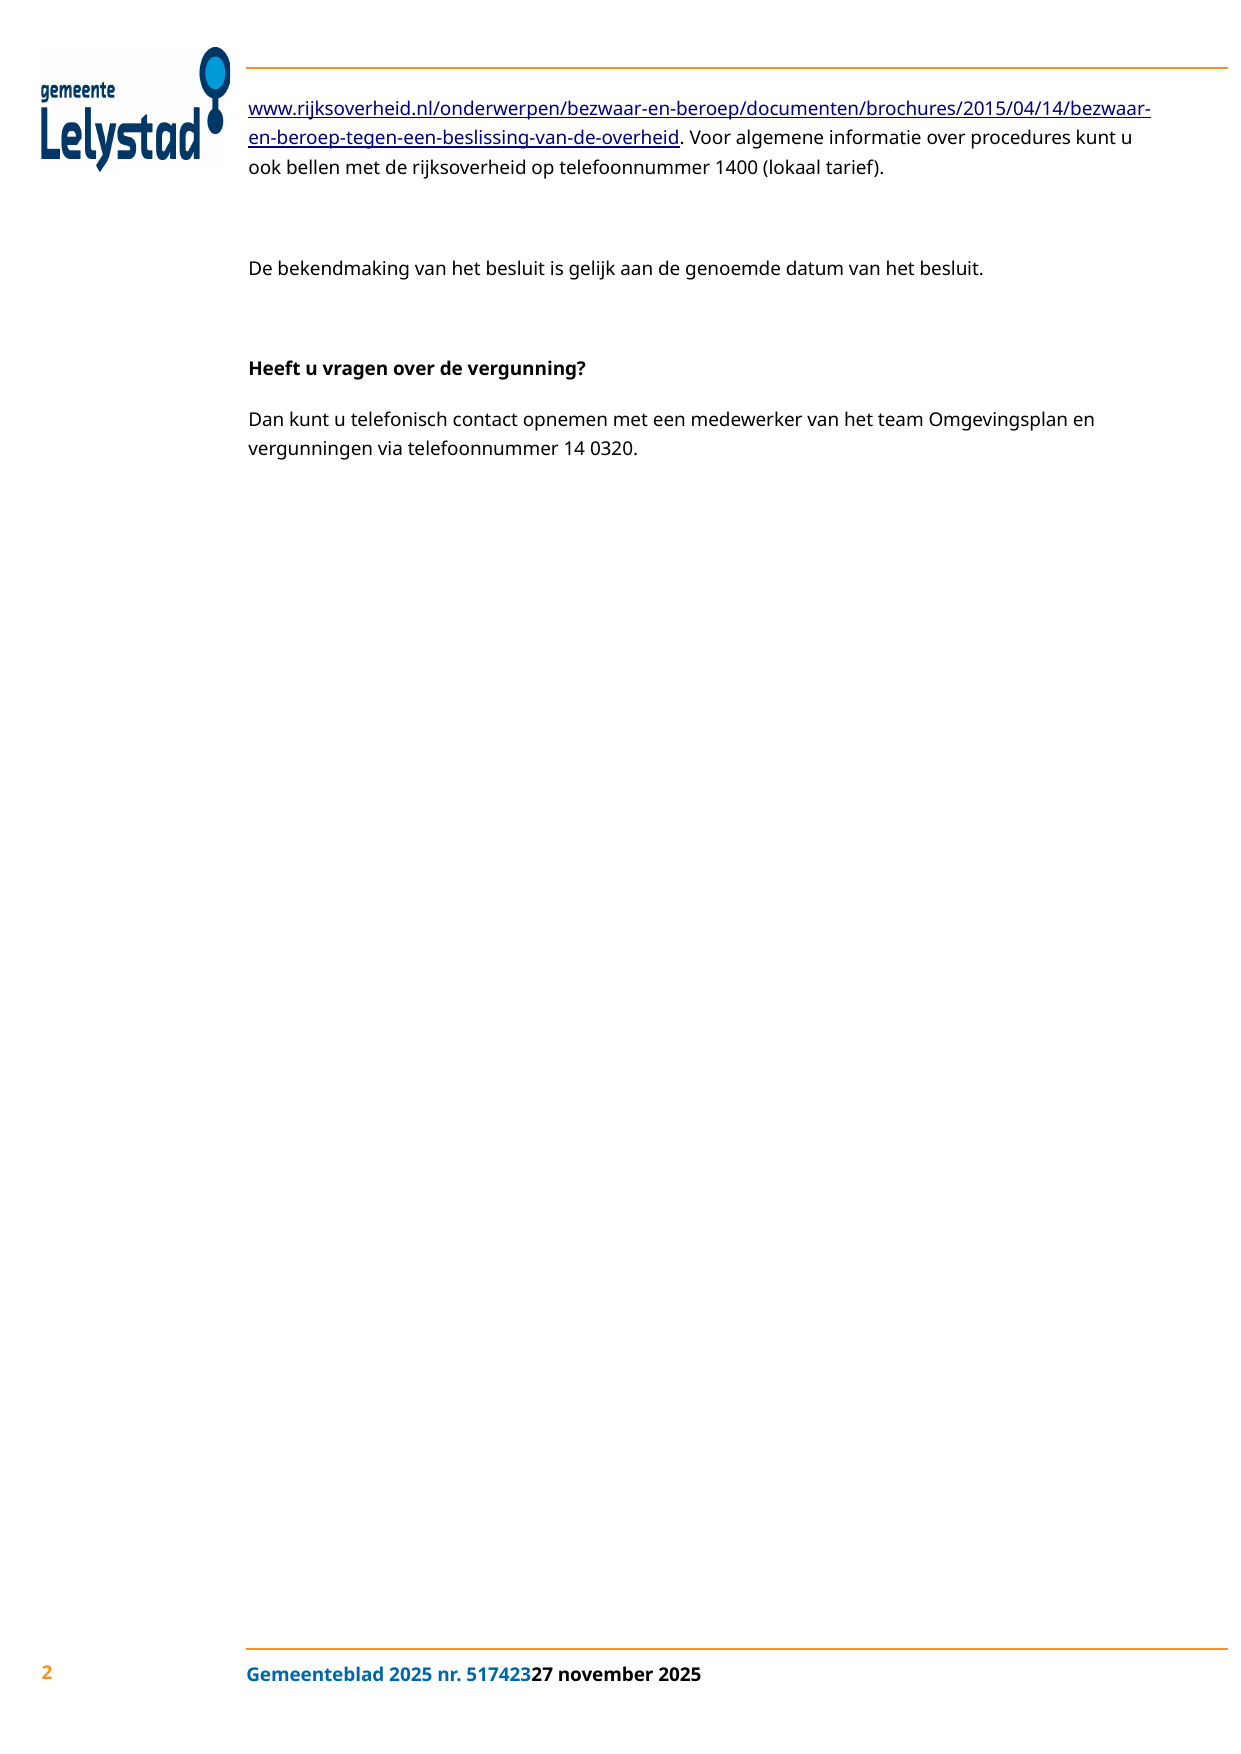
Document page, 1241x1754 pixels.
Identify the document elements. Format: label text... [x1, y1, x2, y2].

text De bekendmaking van het besluit is gelijk aan de genoemde datum van het besluit. [248, 255, 1152, 281]
text Heeft u vragen over de vergunning? [248, 356, 1152, 381]
text www.rijksoverheid.nl/onderwerpen/bezwaar-en-beroep/documenten/brochures/2015/04/14/bezwaar-en-beroep-tegen-een-beslissing-van-de-overheid. Voor algemene informatie over procedures kunt u ook bellen met de rijksoverheid op telefoonnummer 1400 (lokaal tarief). [248, 95, 1152, 180]
picture [41, 47, 231, 172]
text Dan kunt u telefonisch contact opnemen met een medewerker van het team Omgevingsplan en vergunningen via telefoonnummer 14 0320. [248, 406, 1152, 461]
